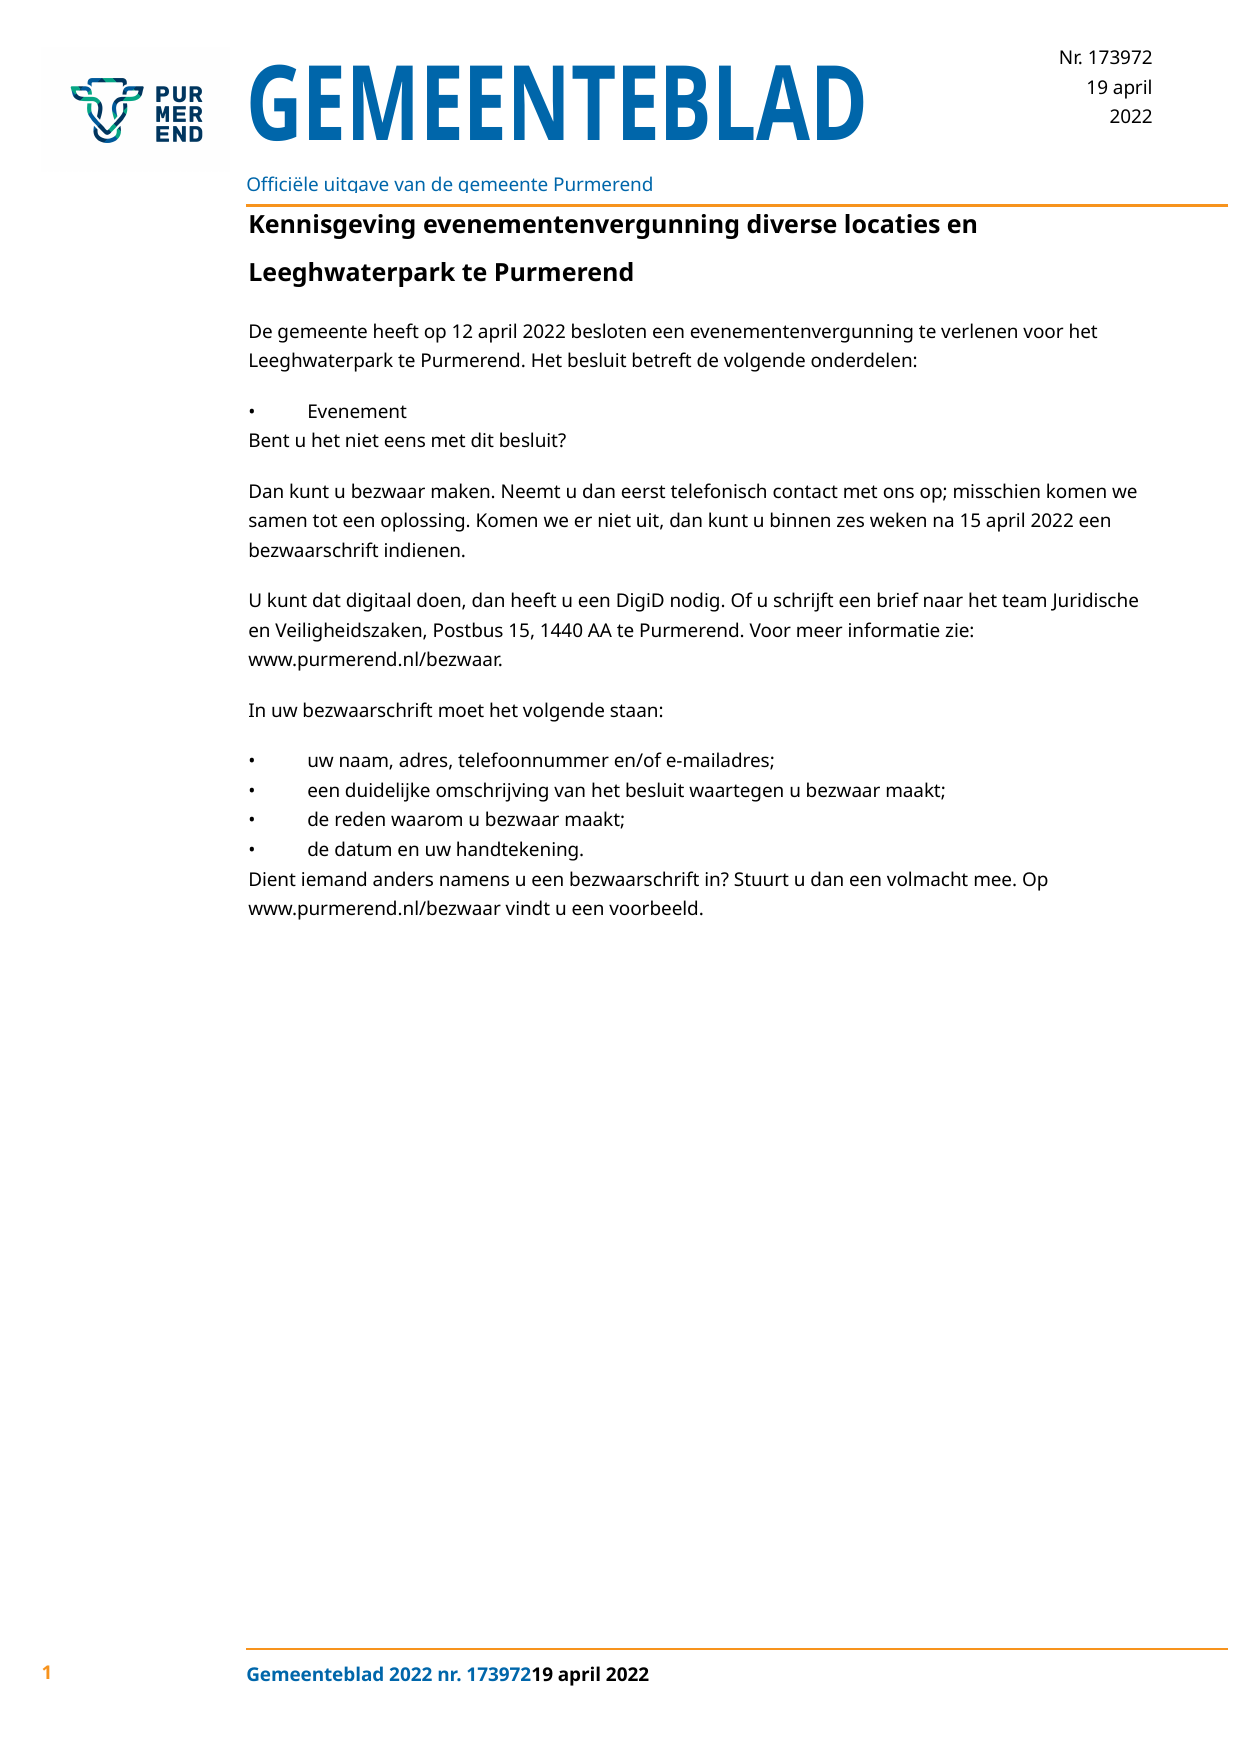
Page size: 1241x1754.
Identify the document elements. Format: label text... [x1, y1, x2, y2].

text In uw bezwaarschrift moet het volgende staan: [248, 697, 1152, 723]
picture [41, 47, 231, 172]
list een duidelijke omschrijving van het besluit waartegen u bezwaar maakt; [248, 777, 1152, 803]
list uw naam, adres, telefoonnummer en/of e-mailadres; [248, 747, 1152, 773]
text Kennisgeving evenementenvergunning diverse locaties en Leeghwaterpark te Purmerend [248, 207, 1152, 288]
text Dan kunt u bezwaar maken. Neemt u dan eerst telefonisch contact met ons op; misschien komen we samen tot een oplossing. Komen we er niet uit, dan kunt u binnen zes weken na 15 april 2022 een bezwaarschrift indienen. [248, 478, 1152, 563]
text Bent u het niet eens met dit besluit? [248, 427, 1152, 453]
text U kunt dat digitaal doen, dan heeft u een DigiD nodig. Of u schrijft een brief naar het team Juridische en Veiligheidszaken, Postbus 15, 1440 AA te Purmerend. Voor meer informatie zie: www.purmerend.nl/bezwaar. [248, 587, 1152, 672]
list de datum en uw handtekening. [248, 836, 1152, 862]
text Dient iemand anders namens u een bezwaarschrift in? Stuurt u dan een volmacht mee. Op www.purmerend.nl/bezwaar vindt u een voorbeeld. [248, 866, 1152, 921]
list de reden waarom u bezwaar maakt; [248, 807, 1152, 832]
list Evenement [248, 398, 1152, 424]
text De gemeente heeft op 12 april 2022 besloten een evenementenvergunning te verlenen voor het Leeghwaterpark te Purmerend. Het besluit betreft de volgende onderdelen: [248, 318, 1152, 373]
